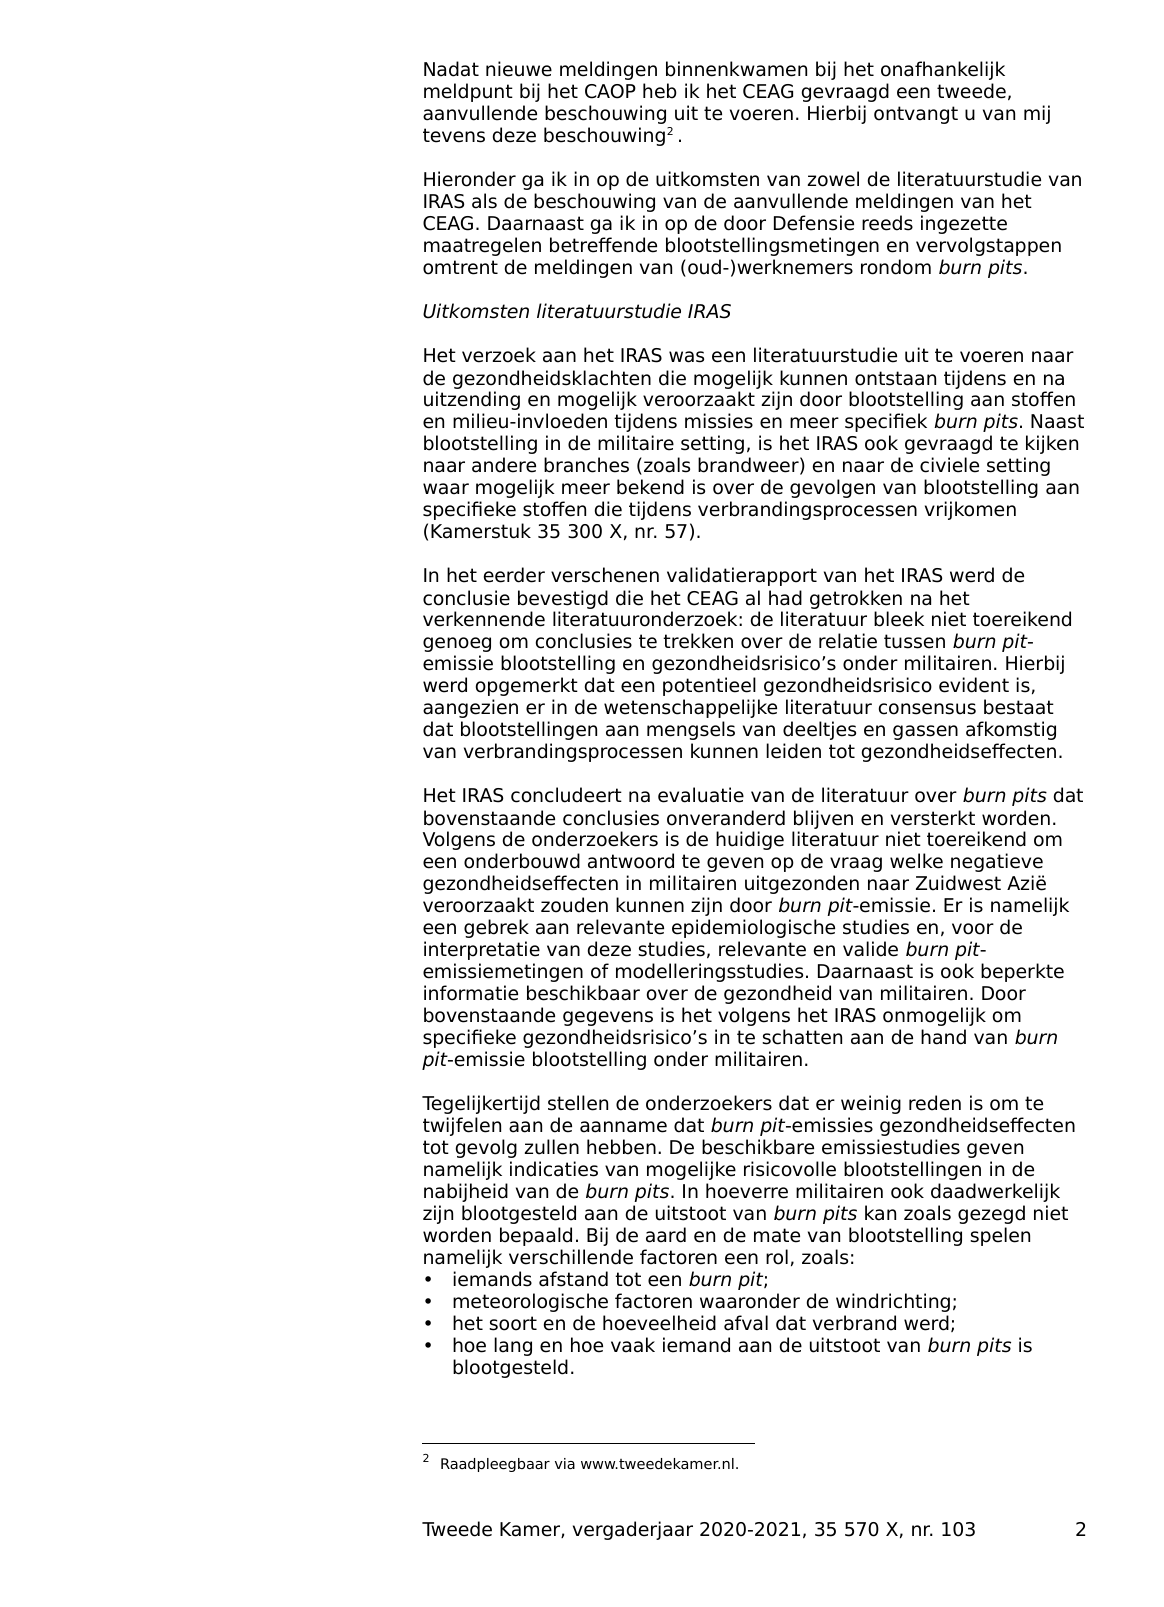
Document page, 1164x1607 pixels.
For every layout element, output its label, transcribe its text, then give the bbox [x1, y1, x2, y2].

text Het verzoek aan het IRAS was een literatuurstudie uit te voeren naar de gezondheidsklachten die mogelijk kunnen ontstaan tijdens en na uitzending en mogelijk veroorzaakt zijn door blootstelling aan stoffen en milieu-invloeden tijdens missies en meer specifiek burn pits. Naast blootstelling in de militaire setting, is het IRAS ook gevraagd te kijken naar andere branches (zoals brandweer) en naar de civiele setting waar mogelijk meer bekend is over de gevolgen van blootstelling aan specifieke stoffen die tijdens verbrandingsprocessen vrijkomen (Kamerstuk 35 300 X, nr. 57). [422, 345, 1087, 543]
text Raadpleegbaar via www.tweedekamer.nl. [422, 1452, 1087, 1474]
text Nadat nieuwe meldingen binnenkwamen bij het onafhankelijk meldpunt bij het CAOP heb ik het CEAG gevraagd een tweede, aanvullende beschouwing uit te voeren. Hierbij ontvangt u van mij tevens deze beschouwing. [422, 59, 1087, 147]
text Hieronder ga ik in op de uitkomsten van zowel de literatuurstudie van IRAS als de beschouwing van de aanvullende meldingen van het CEAG. Daarnaast ga ik in op de door Defensie reeds ingezette maatregelen betreffende blootstellingsmetingen en vervolgstappen omtrent de meldingen van (oud-)werknemers rondom burn pits. [422, 169, 1087, 279]
text • hoe lang en hoe vaak iemand aan de uitstoot van burn pits is blootgesteld. [422, 1335, 1087, 1379]
text • meteorologische factoren waaronder de windrichting; [422, 1291, 1087, 1313]
text • iemands afstand tot een burn pit; [422, 1269, 1087, 1291]
text Het IRAS concludeert na evaluatie van de literatuur over burn pits dat bovenstaande conclusies onveranderd blijven en versterkt worden. Volgens de onderzoekers is de huidige literatuur niet toereikend om een onderbouwd antwoord te geven op de vraag welke negatieve gezondheidseffecten in militairen uitgezonden naar Zuidwest Azië veroorzaakt zouden kunnen zijn door burn pit-emissie. Er is namelijk een gebrek aan relevante epidemiologische studies en, voor de interpretatie van deze studies, relevante en valide burn pit-emissiemetingen of modelleringsstudies. Daarnaast is ook beperkte informatie beschikbaar over de gezondheid van militairen. Door bovenstaande gegevens is het volgens het IRAS onmogelijk om specifieke gezondheidsrisico’s in te schatten aan de hand van burn pit-emissie blootstelling onder militairen. [422, 785, 1087, 1071]
text In het eerder verschenen validatierapport van het IRAS werd de conclusie bevestigd die het CEAG al had getrokken na het verkennende literatuuronderzoek: de literatuur bleek niet toereikend genoeg om conclusies te trekken over de relatie tussen burn pit-emissie blootstelling en gezondheidsrisico’s onder militairen. Hierbij werd opgemerkt dat een potentieel gezondheidsrisico evident is, aangezien er in de wetenschappelijke literatuur consensus bestaat dat blootstellingen aan mengsels van deeltjes en gassen afkomstig van verbrandingsprocessen kunnen leiden tot gezondheidseffecten. [422, 565, 1087, 763]
text Tegelijkertijd stellen de onderzoekers dat er weinig reden is om te twijfelen aan de aanname dat burn pit-emissies gezondheidseffecten tot gevolg zullen hebben. De beschikbare emissiestudies geven namelijk indicaties van mogelijke risicovolle blootstellingen in de nabijheid van de burn pits. In hoeverre militairen ook daadwerkelijk zijn blootgesteld aan de uitstoot van burn pits kan zoals gezegd niet worden bepaald. Bij de aard en de mate van blootstelling spelen namelijk verschillende factoren een rol, zoals: [422, 1093, 1087, 1269]
text • het soort en de hoeveelheid afval dat verbrand werd; [422, 1313, 1087, 1335]
subtitle Uitkomsten literatuurstudie IRAS [422, 301, 1087, 323]
